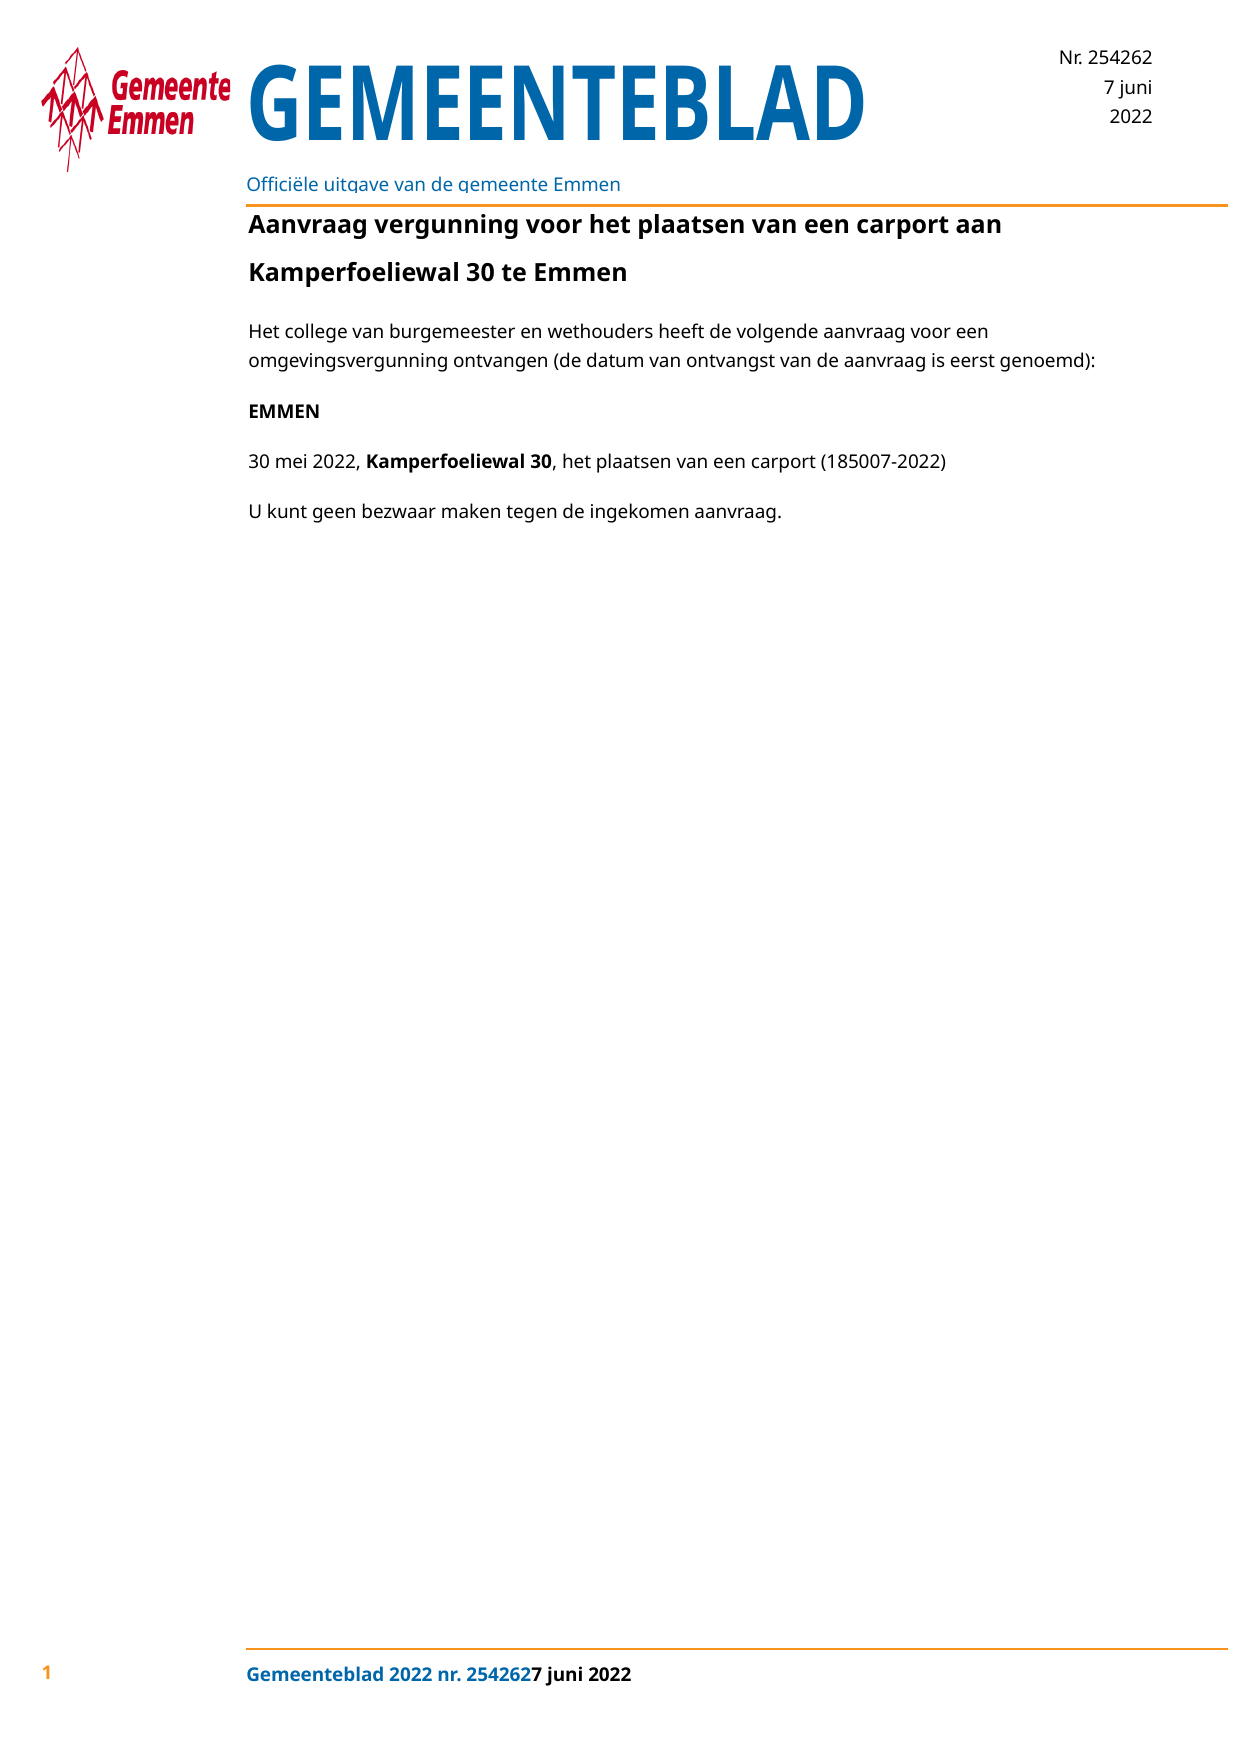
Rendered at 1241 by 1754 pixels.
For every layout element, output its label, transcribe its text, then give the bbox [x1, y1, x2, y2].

text EMMEN [248, 398, 1152, 424]
text 30 mei 2022, Kamperfoeliewal 30, het plaatsen van een carport (185007-2022) [248, 448, 1152, 474]
text U kunt geen bezwaar maken tegen de ingekomen aanvraag. [248, 499, 1152, 524]
text Aanvraag vergunning voor het plaatsen van een carport aan Kamperfoeliewal 30 te Emmen [248, 207, 1152, 288]
text Het college van burgemeester en wethouders heeft de volgende aanvraag voor een omgevingsvergunning ontvangen (de datum van ontvangst van de aanvraag is eerst genoemd): [248, 318, 1152, 373]
picture [41, 47, 231, 172]
